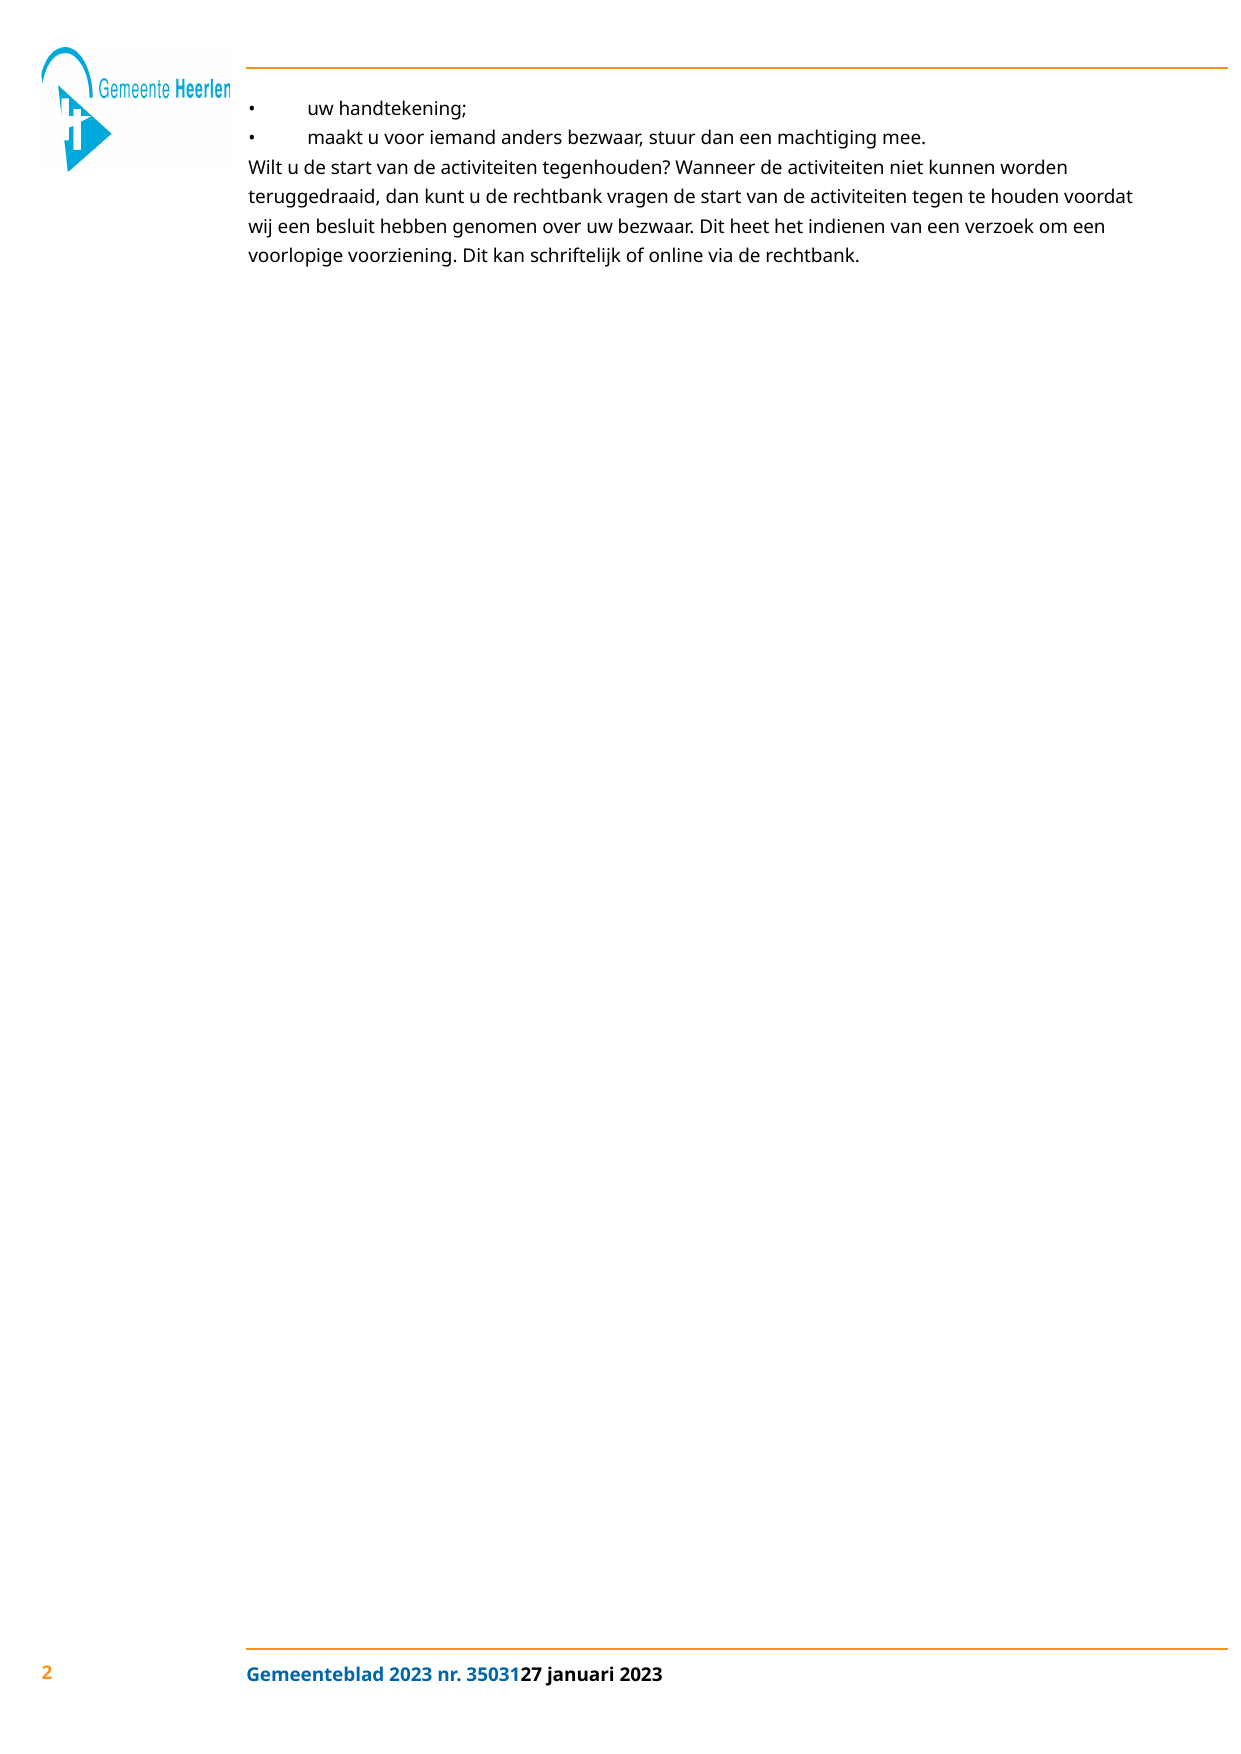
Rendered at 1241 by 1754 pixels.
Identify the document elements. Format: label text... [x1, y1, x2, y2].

picture [41, 47, 231, 172]
list uw handtekening; [248, 95, 1152, 121]
list maakt u voor iemand anders bezwaar, stuur dan een machtiging mee. [248, 124, 1152, 150]
text Wilt u de start van de activiteiten tegenhouden? Wanneer de activiteiten niet kunnen worden teruggedraaid, dan kunt u de rechtbank vragen de start van de activiteiten tegen te houden voordat wij een besluit hebben genomen over uw bezwaar. Dit heet het indienen van een verzoek om een voorlopige voorziening. Dit kan schriftelijk of online via de rechtbank. [248, 154, 1152, 268]
picture [41, 47, 59, 70]
